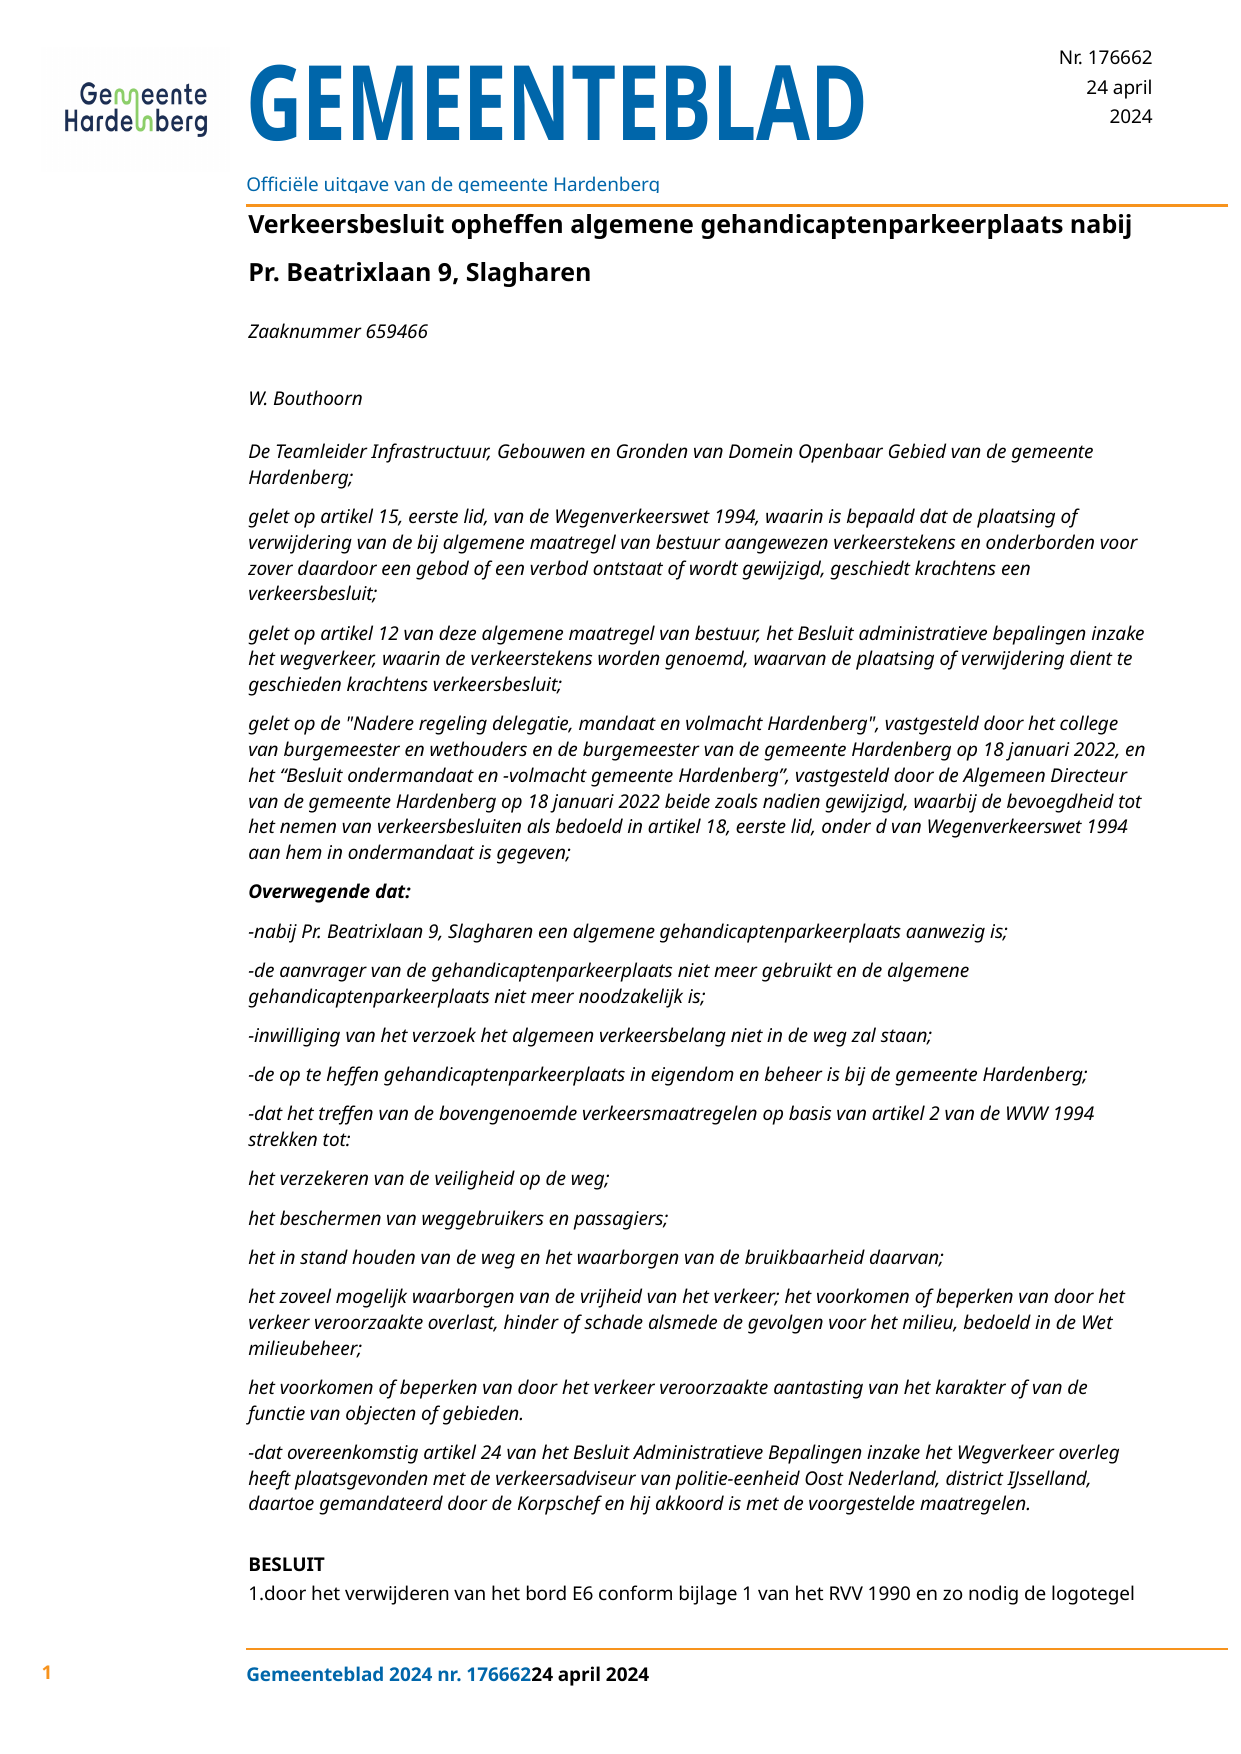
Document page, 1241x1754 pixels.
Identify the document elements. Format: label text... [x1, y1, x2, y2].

text het verzekeren van de veiligheid op de weg; [248, 1166, 1152, 1191]
text De Teamleider Infrastructuur, Gebouwen en Gronden van Domein Openbaar Gebied van de gemeente Hardenberg; [248, 438, 1152, 490]
picture [41, 47, 231, 172]
text -dat overeenkomstig artikel 24 van het Besluit Administratieve Bepalingen inzake het Wegverkeer overleg heeft plaatsgevonden met de verkeersadviseur van politie-eenheid Oost Nederland, district IJsselland, daartoe gemandateerd door de Korpschef en hij akkoord is met de voorgestelde maatregelen. [248, 1439, 1152, 1516]
text BESLUIT [248, 1551, 1152, 1576]
text gelet op artikel 15, eerste lid, van de Wegenverkeerswet 1994, waarin is bepaald dat de plaatsing of verwijdering van de bij algemene maatregel van bestuur aangewezen verkeerstekens en onderborden voor zover daardoor een gebod of een verbod ontstaat of wordt gewijzigd, geschiedt krachtens een verkeersbesluit; [248, 503, 1152, 606]
text 1.door het verwijderen van het bord E6 conform bijlage 1 van het RVV 1990 en zo nodig de logotegel [248, 1580, 1152, 1606]
text -inwilliging van het verzoek het algemeen verkeersbelang niet in de weg zal staan; [248, 1022, 1152, 1048]
text Verkeersbesluit opheffen algemene gehandicaptenparkeerplaats nabij Pr. Beatrixlaan 9, Slagharen [248, 207, 1152, 288]
text het beschermen van weggebruikers en passagiers; [248, 1205, 1152, 1231]
text het in stand houden van de weg en het waarborgen van de bruikbaarheid daarvan; [248, 1244, 1152, 1270]
text -de op te heffen gehandicaptenparkeerplaats in eigendom en beheer is bij de gemeente Hardenberg; [248, 1061, 1152, 1087]
text -dat het treffen van de bovengenoemde verkeersmaatregelen op basis van artikel 2 van de WVW 1994 strekken tot: [248, 1101, 1152, 1152]
text -de aanvrager van de gehandicaptenparkeerplaats niet meer gebruikt en de algemene gehandicaptenparkeerplaats niet meer noodzakelijk is; [248, 957, 1152, 1008]
text het voorkomen of beperken van door het verkeer veroorzaakte aantasting van het karakter of van de functie van objecten of gebieden. [248, 1374, 1152, 1426]
text -nabij Pr. Beatrixlaan 9, Slagharen een algemene gehandicaptenparkeerplaats aanwezig is; [248, 918, 1152, 943]
text het zoveel mogelijk waarborgen van de vrijheid van het verkeer; het voorkomen of beperken van door het verkeer veroorzaakte overlast, hinder of schade alsmede de gevolgen voor het milieu, bedoeld in de Wet milieubeheer; [248, 1283, 1152, 1361]
text gelet op artikel 12 van deze algemene maatregel van bestuur, het Besluit administratieve bepalingen inzake het wegverkeer, waarin de verkeerstekens worden genoemd, waarvan de plaatsing of verwijdering dient te geschieden krachtens verkeersbesluit; [248, 620, 1152, 697]
text W. Bouthoorn [248, 386, 1152, 411]
text Overwegende dat: [248, 878, 1152, 904]
text gelet op de "Nadere regeling delegatie, mandaat en volmacht Hardenberg", vastgesteld door het college van burgemeester en wethouders en de burgemeester van de gemeente Hardenberg op 18 januari 2022, en het “Besluit ondermandaat en -volmacht gemeente Hardenberg”, vastgesteld door de Algemeen Directeur van de gemeente Hardenberg op 18 januari 2022 beide zoals nadien gewijzigd, waarbij de bevoegdheid tot het nemen van verkeersbesluiten als bedoeld in artikel 18, eerste lid, onder d van Wegenverkeerswet 1994 aan hem in ondermandaat is gegeven; [248, 711, 1152, 865]
text Zaaknummer 659466 [248, 318, 1152, 344]
